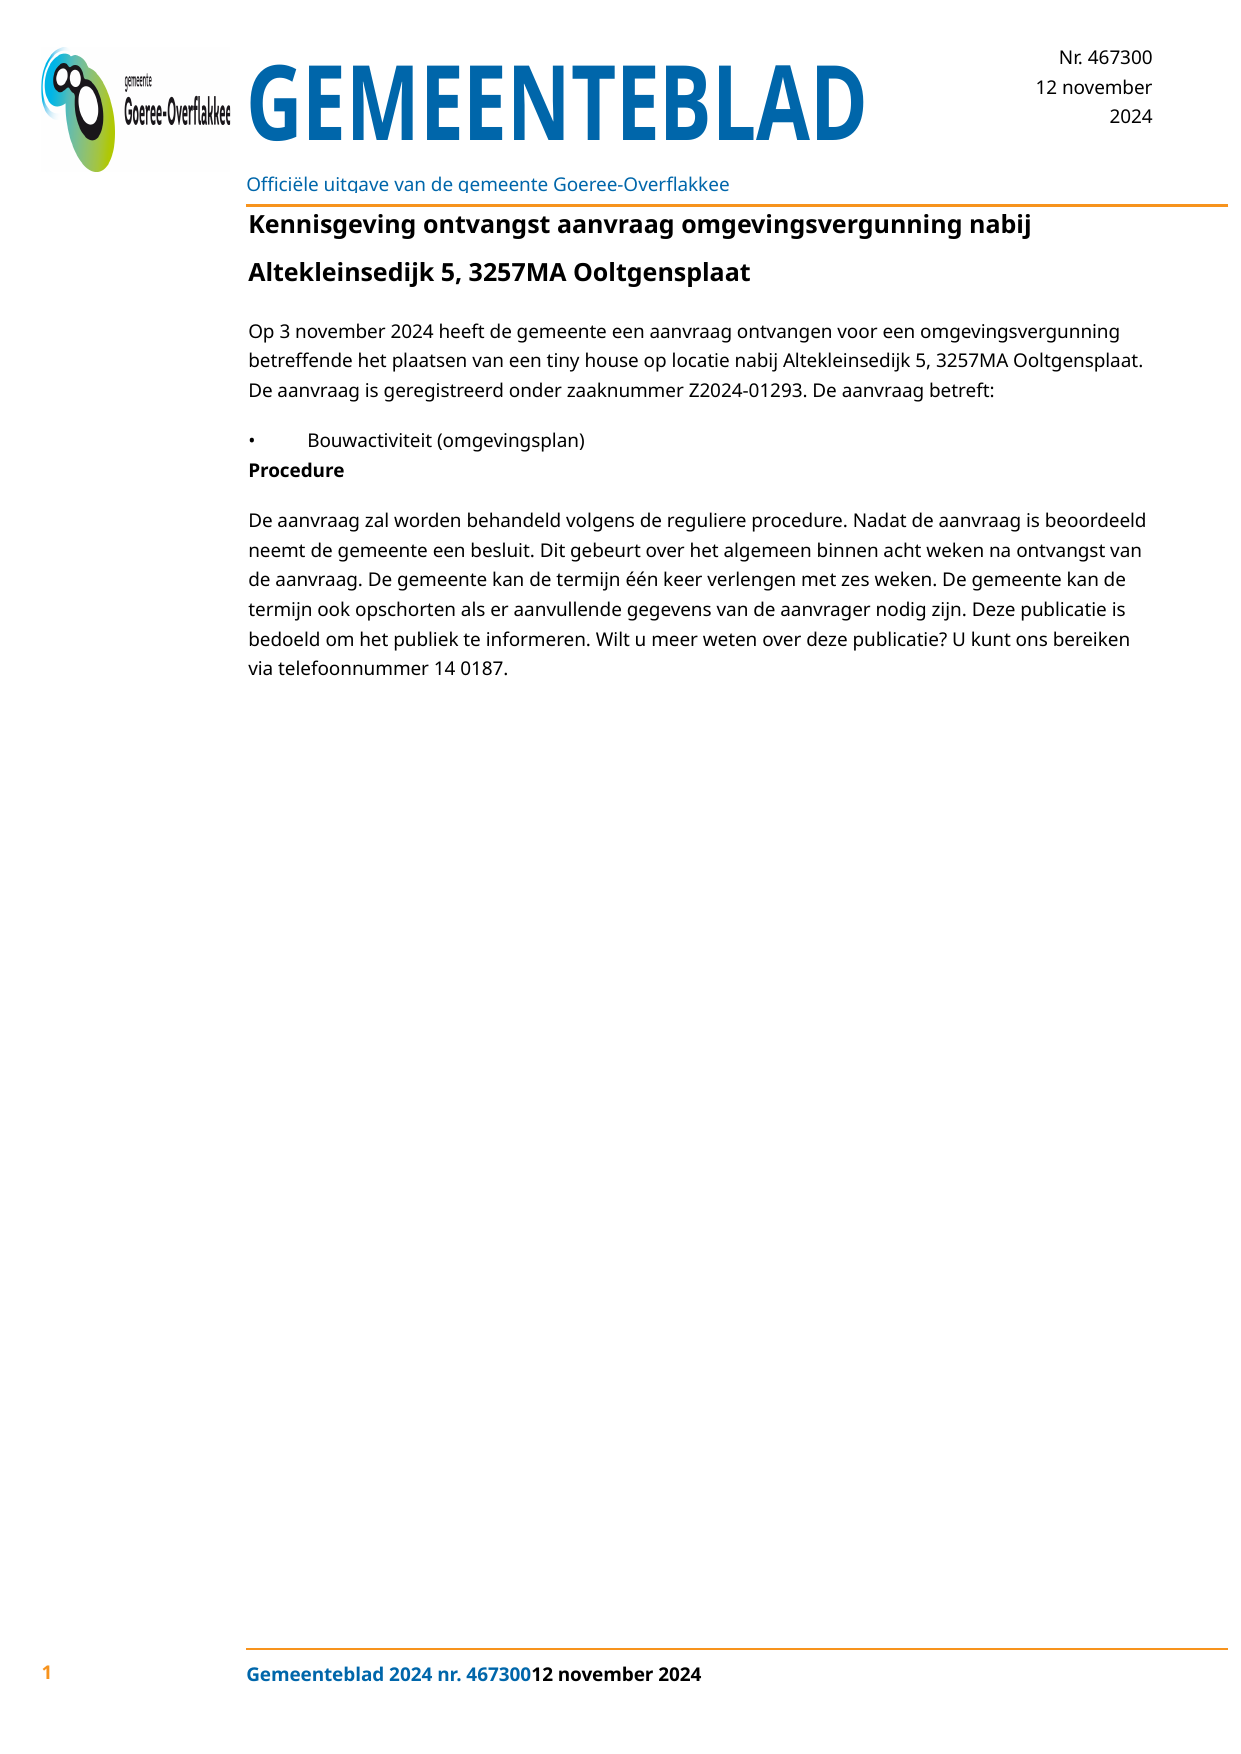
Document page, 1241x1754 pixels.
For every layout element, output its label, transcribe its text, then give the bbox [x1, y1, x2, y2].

text Kennisgeving ontvangst aanvraag omgevingsvergunning nabij Altekleinsedijk 5, 3257MA Ooltgensplaat [248, 207, 1152, 288]
text De aanvraag zal worden behandeld volgens de reguliere procedure. Nadat de aanvraag is beoordeeld neemt de gemeente een besluit. Dit gebeurt over het algemeen binnen acht weken na ontvangst van de aanvraag. De gemeente kan de termijn één keer verlengen met zes weken. De gemeente kan de termijn ook opschorten als er aanvullende gegevens van de aanvrager nodig zijn. Deze publicatie is bedoeld om het publiek te informeren. Wilt u meer weten over deze publicatie? U kunt ons bereiken via telefoonnummer 14 0187. [248, 507, 1152, 681]
text Op 3 november 2024 heeft de gemeente een aanvraag ontvangen voor een omgevingsvergunning betreffende het plaatsen van een tiny house op locatie nabij Altekleinsedijk 5, 3257MA Ooltgensplaat. De aanvraag is geregistreerd onder zaaknummer Z2024-01293. De aanvraag betreft: [248, 318, 1152, 403]
text Procedure [248, 457, 1152, 483]
list Bouwactiviteit (omgevingsplan) [248, 427, 1152, 453]
picture [41, 47, 231, 172]
